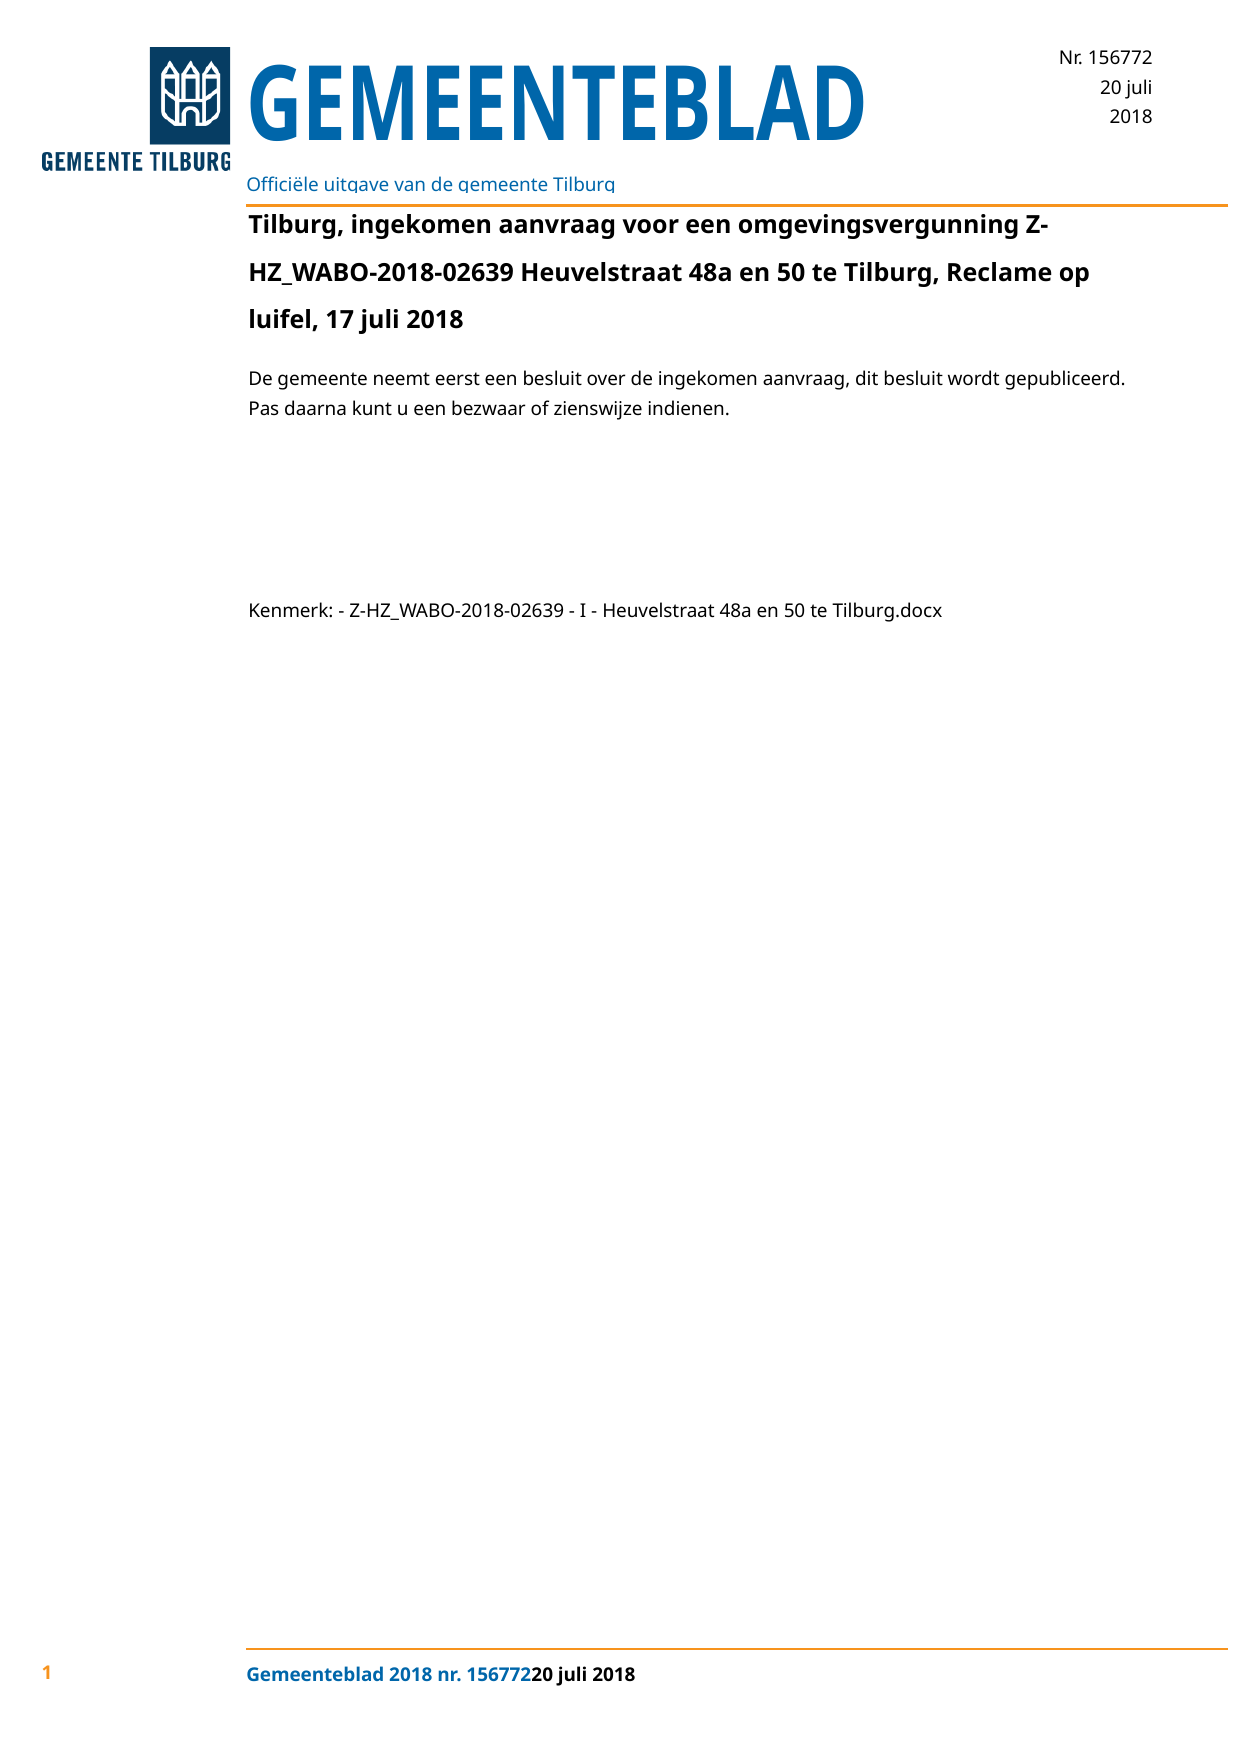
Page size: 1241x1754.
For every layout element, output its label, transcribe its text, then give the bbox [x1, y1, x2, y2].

text De gemeente neemt eerst een besluit over de ingekomen aanvraag, dit besluit wordt gepubliceerd. Pas daarna kunt u een bezwaar of zienswijze indienen. [248, 366, 1152, 421]
text Tilburg, ingekomen aanvraag voor een omgevingsvergunning Z-HZ_WABO-2018-02639 Heuvelstraat 48a en 50 te Tilburg, Reclame op luifel, 17 juli 2018 [248, 207, 1152, 336]
picture [41, 47, 231, 172]
text Kenmerk: - Z-HZ_WABO-2018-02639 - I - Heuvelstraat 48a en 50 te Tilburg.docx [248, 597, 1152, 622]
